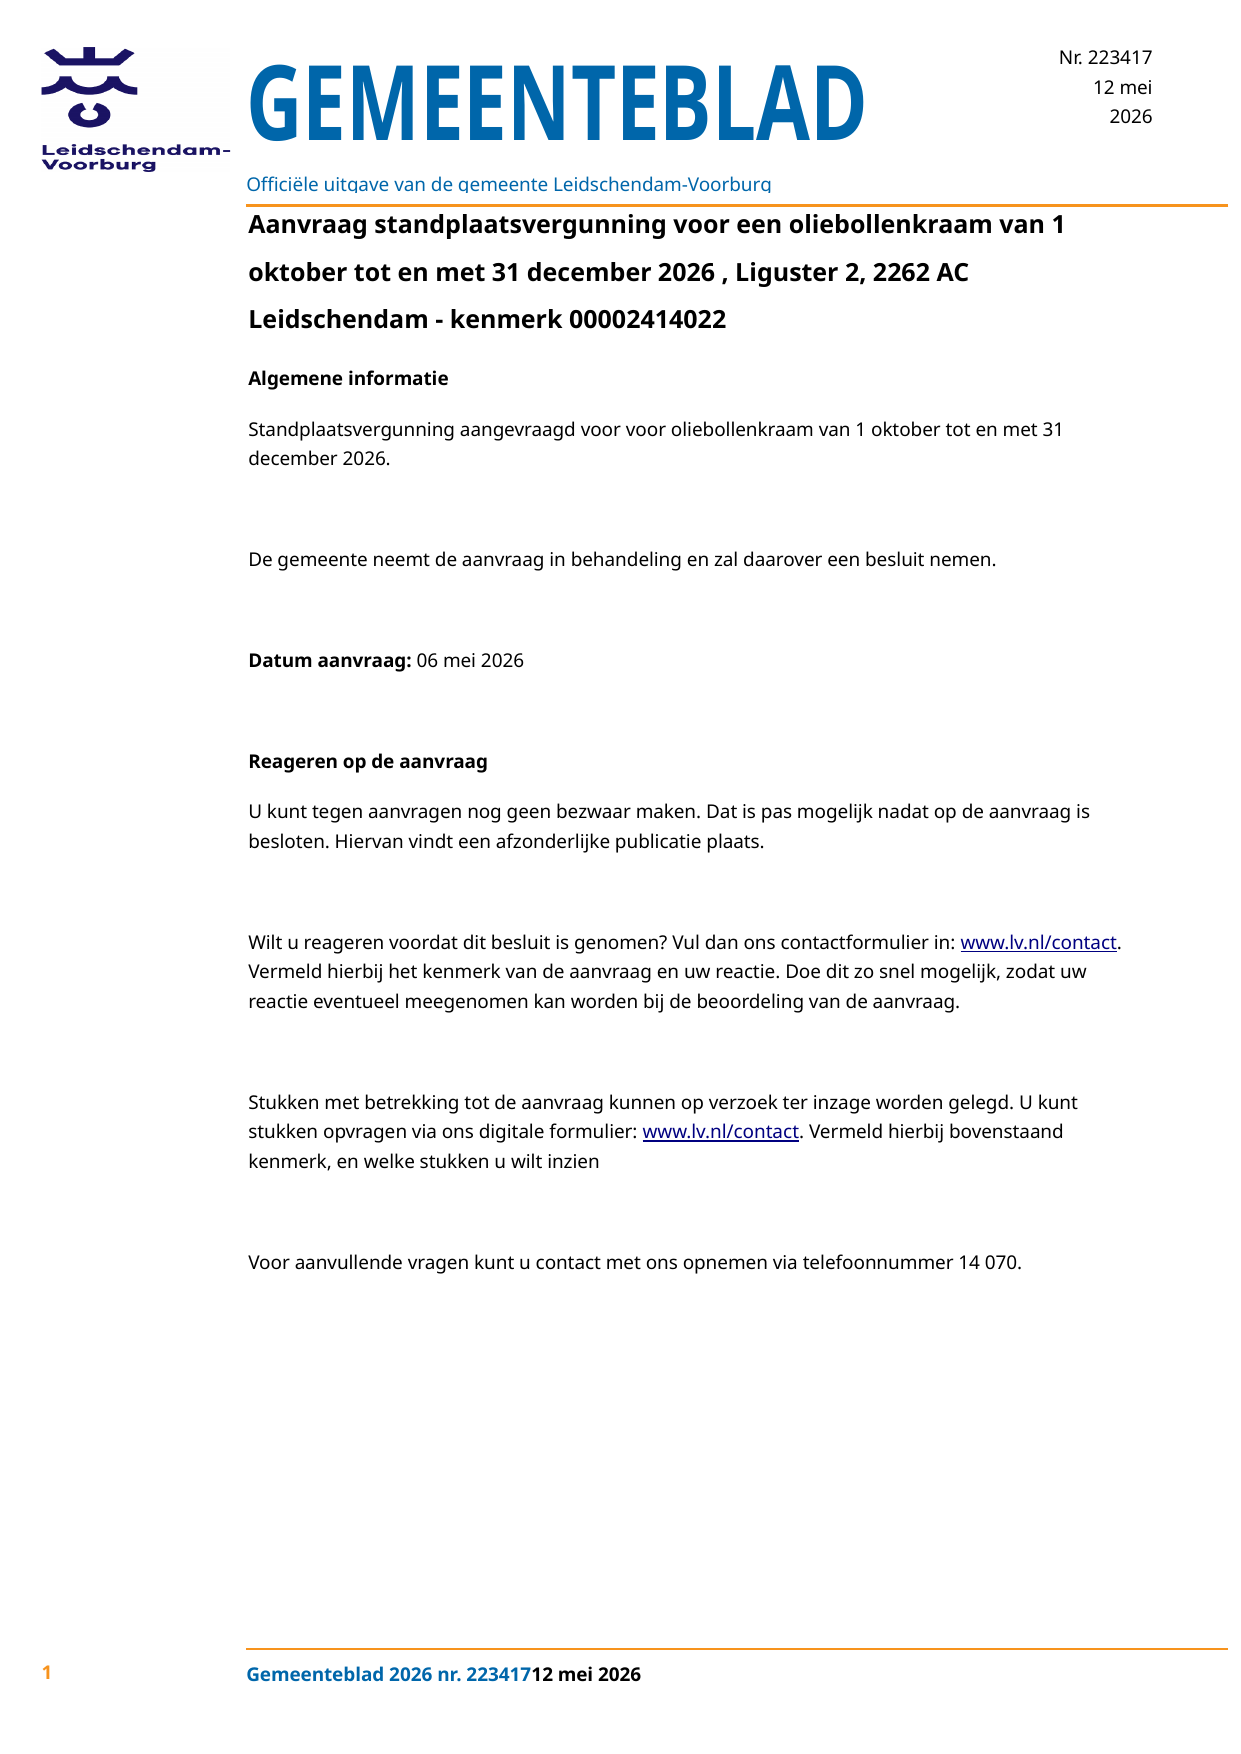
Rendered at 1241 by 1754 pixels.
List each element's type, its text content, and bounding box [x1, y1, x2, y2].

text Aanvraag standplaatsvergunning voor een oliebollenkraam van 1 oktober tot en met 31 december 2026 , Liguster 2, 2262 AC Leidschendam - kenmerk 00002414022 [248, 207, 1152, 336]
text U kunt tegen aanvragen nog geen bezwaar maken. Dat is pas mogelijk nadat op de aanvraag is besloten. Hiervan vindt een afzonderlijke publicatie plaats. [248, 798, 1152, 854]
text Wilt u reageren voordat dit besluit is genomen? Vul dan ons contactformulier in: www.lv.nl/contact. Vermeld hierbij het kenmerk van de aanvraag en uw reactie. Doe dit zo snel mogelijk, zodat uw reactie eventueel meegenomen kan worden bij de beoordeling van de aanvraag. [248, 929, 1152, 1014]
picture [41, 47, 231, 172]
text Algemene informatie [248, 366, 1152, 391]
text De gemeente neemt de aanvraag in behandeling en zal daarover een besluit nemen. [248, 546, 1152, 572]
text Reageren op de aanvraag [248, 748, 1152, 774]
text Stukken met betrekking tot de aanvraag kunnen op verzoek ter inzage worden gelegd. U kunt stukken opvragen via ons digitale formulier: www.lv.nl/contact. Vermeld hierbij bovenstaand kenmerk, en welke stukken u wilt inzien [248, 1089, 1152, 1174]
text Datum aanvraag: 06 mei 2026 [248, 647, 1152, 673]
text Standplaatsvergunning aangevraagd voor voor oliebollenkraam van 1 oktober tot en met 31 december 2026. [248, 416, 1152, 471]
text Voor aanvullende vragen kunt u contact met ons opnemen via telefoonnummer 14 070. [248, 1249, 1152, 1274]
